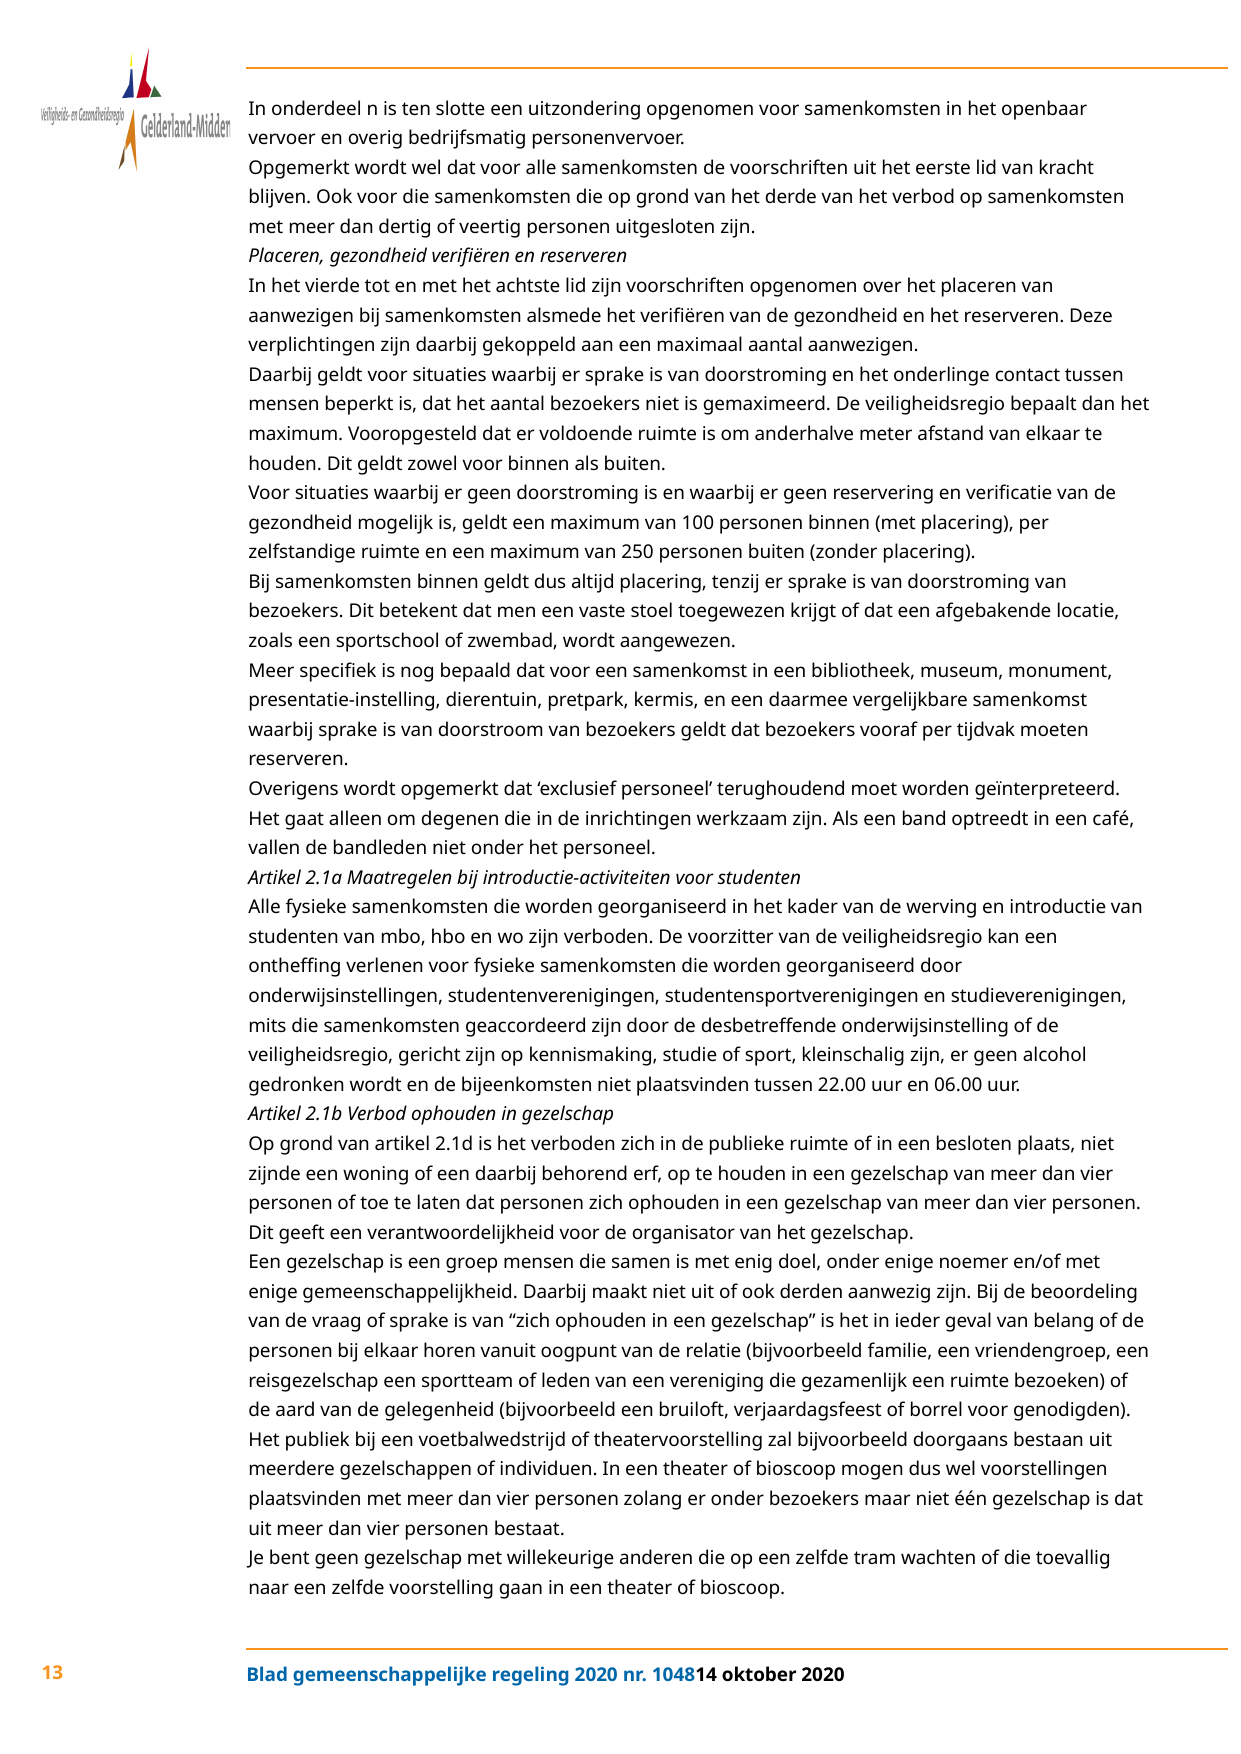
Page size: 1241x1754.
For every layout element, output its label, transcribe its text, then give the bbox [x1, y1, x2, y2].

text Je bent geen gezelschap met willekeurige anderen die op een zelfde tram wachten of die toevallig naar een zelfde voorstelling gaan in een theater of bioscoop. [248, 1544, 1152, 1600]
text Op grond van artikel 2.1d is het verboden zich in de publieke ruimte of in een besloten plaats, niet zijnde een woning of een daarbij behorend erf, op te houden in een gezelschap van meer dan vier personen of toe te laten dat personen zich ophouden in een gezelschap van meer dan vier personen. Dit geeft een verantwoordelijkheid voor de organisator van het gezelschap. [248, 1130, 1152, 1245]
text Alle fysieke samenkomsten die worden georganiseerd in het kader van de werving en introductie van studenten van mbo, hbo en wo zijn verboden. De voorzitter van de veiligheidsregio kan een ontheffing verlenen voor fysieke samenkomsten die worden georganiseerd door onderwijsinstellingen, studentenverenigingen, studentensportverenigingen en studieverenigingen, mits die samenkomsten geaccordeerd zijn door de desbetreffende onderwijsinstelling of de veiligheidsregio, gericht zijn op kennismaking, studie of sport, kleinschalig zijn, er geen alcohol gedronken wordt en de bijeenkomsten niet plaatsvinden tussen 22.00 uur en 06.00 uur. [248, 893, 1152, 1097]
text Een gezelschap is een groep mensen die samen is met enig doel, onder enige noemer en/of met enige gemeenschappelijkheid. Daarbij maakt niet uit of ook derden aanwezig zijn. Bij de beoordeling van de vraag of sprake is van “zich ophouden in een gezelschap” is het in ieder geval van belang of de personen bij elkaar horen vanuit oogpunt van de relatie (bijvoorbeeld familie, een vriendengroep, een reisgezelschap een sportteam of leden van een vereniging die gezamenlijk een ruimte bezoeken) of de aard van de gelegenheid (bijvoorbeeld een bruiloft, verjaardagsfeest of borrel voor genodigden). Het publiek bij een voetbalwedstrijd of theatervoorstelling zal bijvoorbeeld doorgaans bestaan uit meerdere gezelschappen of individuen. In een theater of bioscoop mogen dus wel voorstellingen plaatsvinden met meer dan vier personen zolang er onder bezoekers maar niet één gezelschap is dat uit meer dan vier personen bestaat. [248, 1248, 1152, 1541]
text Opgemerkt wordt wel dat voor alle samenkomsten de voorschriften uit het eerste lid van kracht blijven. Ook voor die samenkomsten die op grond van het derde van het verbod op samenkomsten met meer dan dertig of veertig personen uitgesloten zijn. [248, 154, 1152, 239]
text Meer specifiek is nog bepaald dat voor een samenkomst in een bibliotheek, museum, monument, presentatie-instelling, dierentuin, pretpark, kermis, en een daarmee vergelijkbare samenkomst waarbij sprake is van doorstroom van bezoekers geldt dat bezoekers vooraf per tijdvak moeten reserveren. [248, 657, 1152, 771]
picture [41, 47, 231, 172]
text In het vierde tot en met het achtste lid zijn voorschriften opgenomen over het placeren van aanwezigen bij samenkomsten alsmede het verifiëren van de gezondheid en het reserveren. Deze verplichtingen zijn daarbij gekoppeld aan een maximaal aantal aanwezigen. [248, 272, 1152, 357]
text Voor situaties waarbij er geen doorstroming is en waarbij er geen reservering en verificatie van de gezondheid mogelijk is, geldt een maximum van 100 personen binnen (met placering), per zelfstandige ruimte en een maximum van 250 personen buiten (zonder placering). [248, 479, 1152, 564]
text Bij samenkomsten binnen geldt dus altijd placering, tenzij er sprake is van doorstroming van bezoekers. Dit betekent dat men een vaste stoel toegewezen krijgt of dat een afgebakende locatie, zoals een sportschool of zwembad, wordt aangewezen. [248, 568, 1152, 653]
text Daarbij geldt voor situaties waarbij er sprake is van doorstroming en het onderlinge contact tussen mensen beperkt is, dat het aantal bezoekers niet is gemaximeerd. De veiligheidsregio bepaalt dan het maximum. Vooropgesteld dat er voldoende ruimte is om anderhalve meter afstand van elkaar te houden. Dit geldt zowel voor binnen als buiten. [248, 361, 1152, 476]
text In onderdeel n is ten slotte een uitzondering opgenomen voor samenkomsten in het openbaar vervoer en overig bedrijfsmatig personenvervoer. [248, 95, 1152, 150]
text Overigens wordt opgemerkt dat ‘exclusief personeel’ terughoudend moet worden geïnterpreteerd. Het gaat alleen om degenen die in de inrichtingen werkzaam zijn. Als een band optreedt in een café, vallen de bandleden niet onder het personeel. [248, 775, 1152, 860]
text Artikel 2.1a Maatregelen bij introductie-activiteiten voor studenten [248, 864, 1152, 890]
text Artikel 2.1b Verbod ophouden in gezelschap [248, 1101, 1152, 1126]
text Placeren, gezondheid verifiëren en reserveren [248, 243, 1152, 268]
